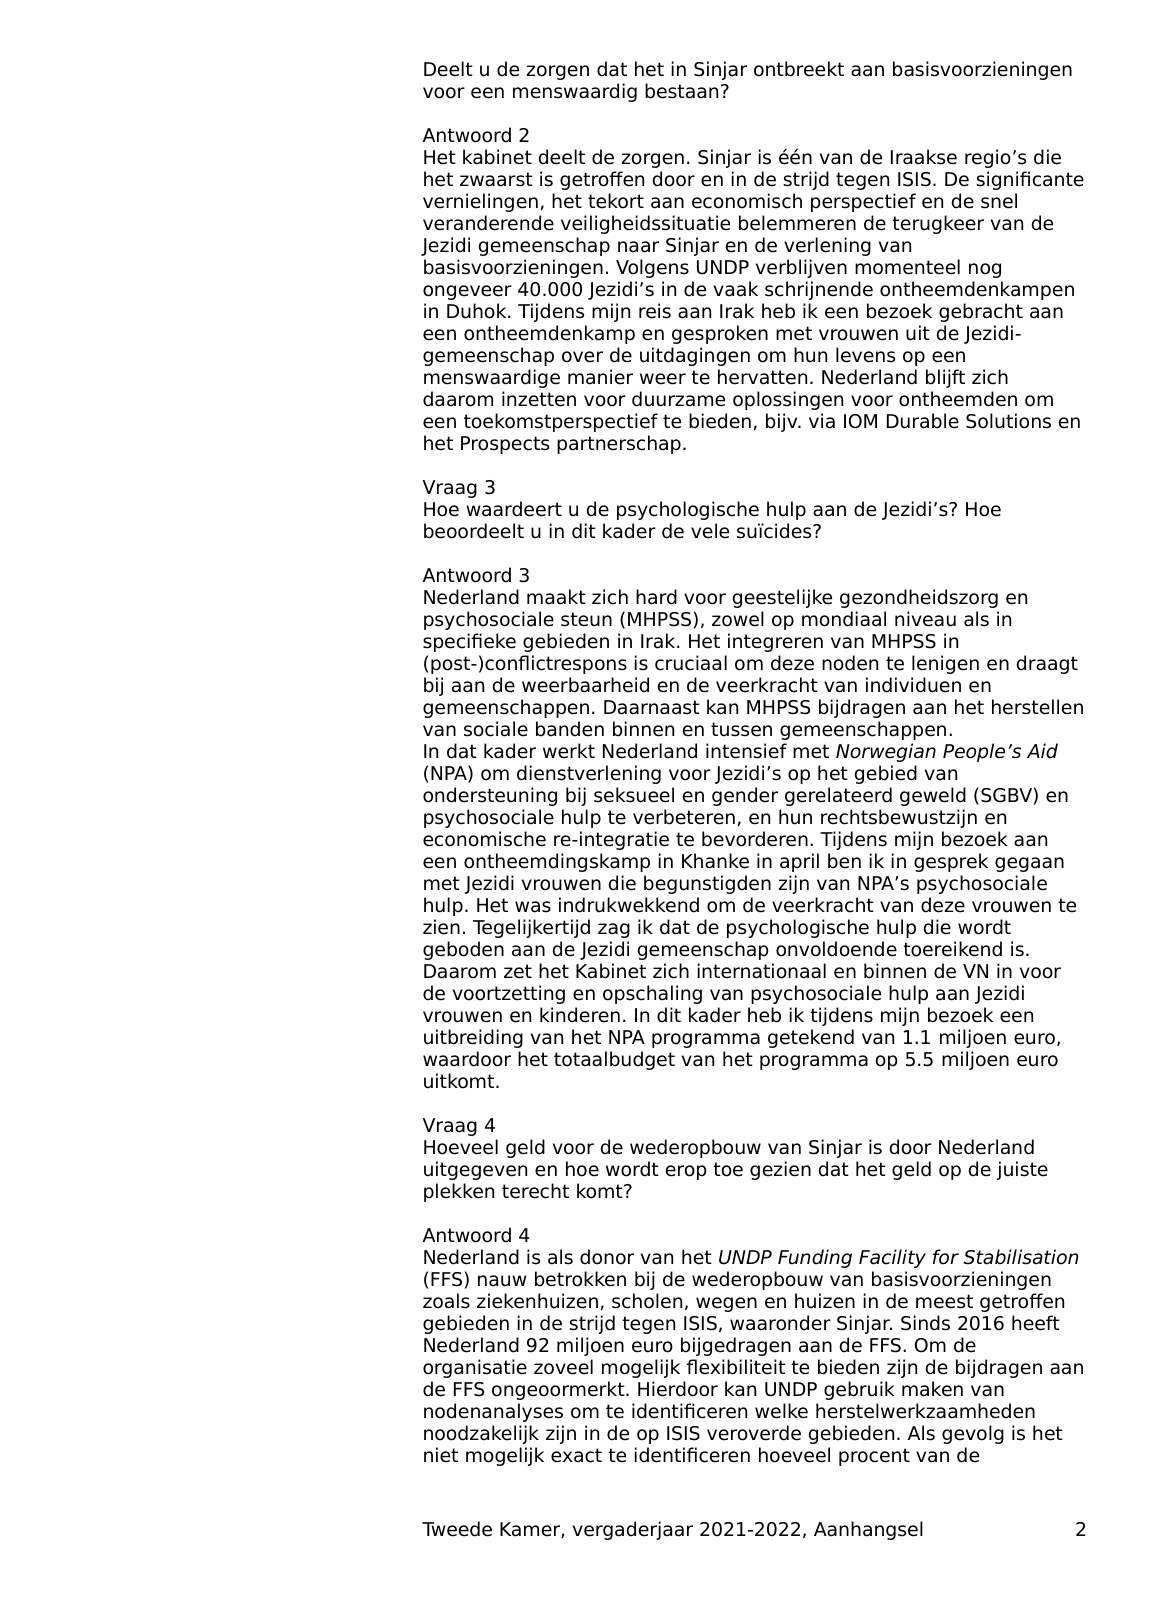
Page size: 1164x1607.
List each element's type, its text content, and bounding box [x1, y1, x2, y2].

text Antwoord 4 [422, 1225, 1087, 1247]
text Antwoord 2 [422, 125, 1087, 147]
text Hoe waardeert u de psychologische hulp aan de Jezidi’s? Hoe beoordeelt u in dit kader de vele suïcides? [422, 499, 1087, 543]
text In dat kader werkt Nederland intensief met Norwegian People’s Aid (NPA) om dienstverlening voor Jezidi’s op het gebied van ondersteuning bij seksueel en gender gerelateerd geweld (SGBV) en psychosociale hulp te verbeteren, en hun rechtsbewustzijn en economische re-integratie te bevorderen. Tijdens mijn bezoek aan een ontheemdingskamp in Khanke in april ben ik in gesprek gegaan met Jezidi vrouwen die begunstigden zijn van NPA’s psychosociale hulp. Het was indrukwekkend om de veerkracht van deze vrouwen te zien. Tegelijkertijd zag ik dat de psychologische hulp die wordt geboden aan de Jezidi gemeenschap onvoldoende toereikend is. Daarom zet het Kabinet zich internationaal en binnen de VN in voor de voortzetting en opschaling van psychosociale hulp aan Jezidi vrouwen en kinderen. In dit kader heb ik tijdens mijn bezoek een uitbreiding van het NPA programma getekend van 1.1 miljoen euro, waardoor het totaalbudget van het programma op 5.5 miljoen euro uitkomt. [422, 741, 1087, 1093]
text Nederland is als donor van het UNDP Funding Facility for Stabilisation (FFS) nauw betrokken bij de wederopbouw van basisvoorzieningen zoals ziekenhuizen, scholen, wegen en huizen in de meest getroffen gebieden in de strijd tegen ISIS, waaronder Sinjar. Sinds 2016 heeft Nederland 92 miljoen euro bijgedragen aan de FFS. Om de organisatie zoveel mogelijk flexibiliteit te bieden zijn de bijdragen aan de FFS ongeoormerkt. Hierdoor kan UNDP gebruik maken van nodenanalyses om te identificeren welke herstelwerkzaamheden noodzakelijk zijn in de op ISIS veroverde gebieden. Als gevolg is het niet mogelijk exact te identificeren hoeveel procent van de [422, 1247, 1087, 1467]
text Antwoord 3 [422, 565, 1087, 587]
text Het kabinet deelt de zorgen. Sinjar is één van de Iraakse regio’s die het zwaarst is getroffen door en in de strijd tegen ISIS. De significante vernielingen, het tekort aan economisch perspectief en de snel veranderende veiligheidssituatie belemmeren de terugkeer van de Jezidi gemeenschap naar Sinjar en de verlening van basisvoorzieningen. Volgens UNDP verblijven momenteel nog ongeveer 40.000 Jezidi’s in de vaak schrijnende ontheemdenkampen in Duhok. Tijdens mijn reis aan Irak heb ik een bezoek gebracht aan een ontheemdenkamp en gesproken met vrouwen uit de Jezidi-gemeenschap over de uitdagingen om hun levens op een menswaardige manier weer te hervatten. Nederland blijft zich daarom inzetten voor duurzame oplossingen voor ontheemden om een toekomstperspectief te bieden, bijv. via IOM Durable Solutions en het Prospects partnerschap. [422, 147, 1087, 455]
text Deelt u de zorgen dat het in Sinjar ontbreekt aan basisvoorzieningen voor een menswaardig bestaan? [422, 59, 1087, 103]
text Vraag 3 [422, 477, 1087, 499]
text Vraag 4 [422, 1115, 1087, 1137]
text Nederland maakt zich hard voor geestelijke gezondheidszorg en psychosociale steun (MHPSS), zowel op mondiaal niveau als in specifieke gebieden in Irak. Het integreren van MHPSS in (post-)conflictrespons is cruciaal om deze noden te lenigen en draagt bij aan de weerbaarheid en de veerkracht van individuen en gemeenschappen. Daarnaast kan MHPSS bijdragen aan het herstellen van sociale banden binnen en tussen gemeenschappen. [422, 587, 1087, 741]
text Hoeveel geld voor de wederopbouw van Sinjar is door Nederland uitgegeven en hoe wordt erop toe gezien dat het geld op de juiste plekken terecht komt? [422, 1137, 1087, 1203]
